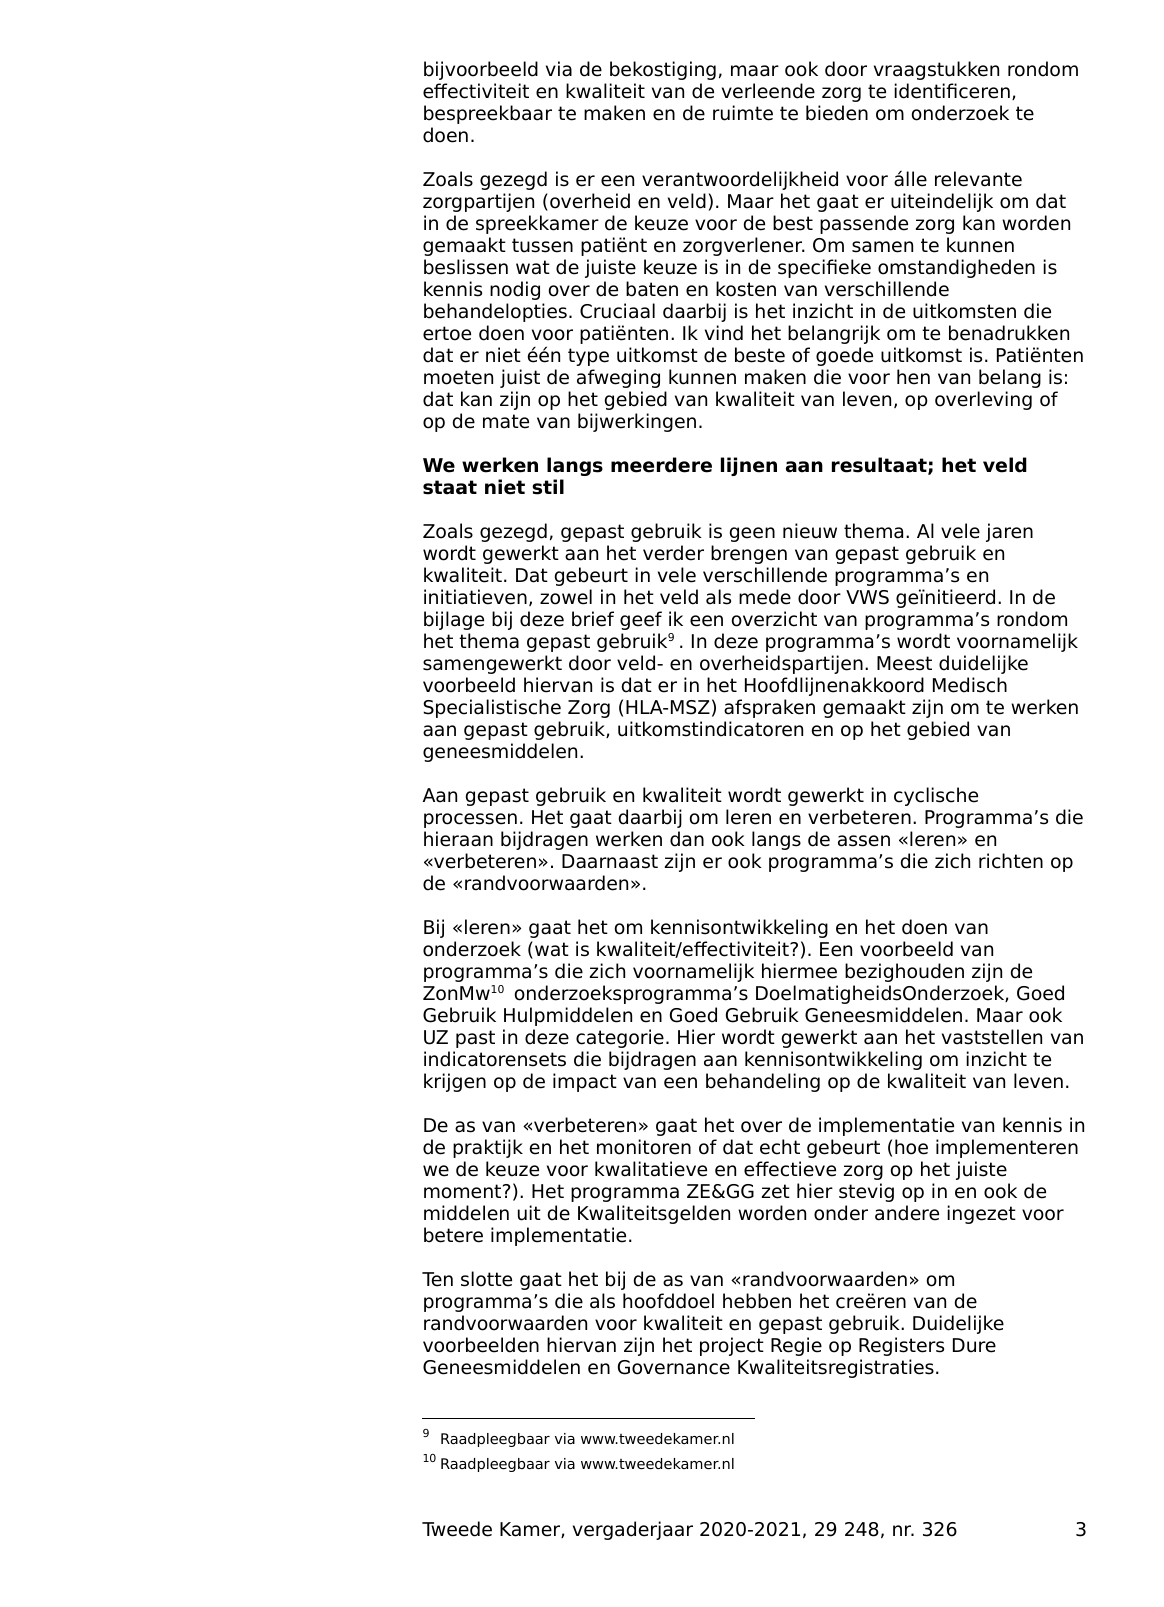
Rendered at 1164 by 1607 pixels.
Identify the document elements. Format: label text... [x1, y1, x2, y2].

text Raadpleegbaar via www.tweedekamer.nl [422, 1427, 1087, 1449]
subtitle We werken langs meerdere lijnen aan resultaat; het veld staat niet stil [422, 455, 1087, 499]
text Aan gepast gebruik en kwaliteit wordt gewerkt in cyclische processen. Het gaat daarbij om leren en verbeteren. Programma’s die hieraan bijdragen werken dan ook langs de assen «leren» en «verbeteren». Daarnaast zijn er ook programma’s die zich richten op de «randvoorwaarden». [422, 785, 1087, 895]
text De as van «verbeteren» gaat het over de implementatie van kennis in de praktijk en het monitoren of dat echt gebeurt (hoe implementeren we de keuze voor kwalitatieve en effectieve zorg op het juiste moment?). Het programma ZE&GG zet hier stevig op in en ook de middelen uit de Kwaliteitsgelden worden onder andere ingezet voor betere implementatie. [422, 1115, 1087, 1247]
text Zoals gezegd, gepast gebruik is geen nieuw thema. Al vele jaren wordt gewerkt aan het verder brengen van gepast gebruik en kwaliteit. Dat gebeurt in vele verschillende programma’s en initiatieven, zowel in het veld als mede door VWS geïnitieerd. In de bijlage bij deze brief geef ik een overzicht van programma’s rondom het thema gepast gebruik. In deze programma’s wordt voornamelijk samengewerkt door veld- en overheidspartijen. Meest duidelijke voorbeeld hiervan is dat er in het Hoofdlijnenakkoord Medisch Specialistische Zorg (HLA-MSZ) afspraken gemaakt zijn om te werken aan gepast gebruik, uitkomstindicatoren en op het gebied van geneesmiddelen. [422, 521, 1087, 763]
text Bij «leren» gaat het om kennisontwikkeling en het doen van onderzoek (wat is kwaliteit/effectiviteit?). Een voorbeeld van programma’s die zich voornamelijk hiermee bezighouden zijn de ZonMw onderzoeksprogramma’s DoelmatigheidsOnderzoek, Goed Gebruik Hulpmiddelen en Goed Gebruik Geneesmiddelen. Maar ook UZ past in deze categorie. Hier wordt gewerkt aan het vaststellen van indicatorensets die bijdragen aan kennisontwikkeling om inzicht te krijgen op de impact van een behandeling op de kwaliteit van leven. [422, 917, 1087, 1093]
text Zoals gezegd is er een verantwoordelijkheid voor álle relevante zorgpartijen (overheid en veld). Maar het gaat er uiteindelijk om dat in de spreekkamer de keuze voor de best passende zorg kan worden gemaakt tussen patiënt en zorgverlener. Om samen te kunnen beslissen wat de juiste keuze is in de specifieke omstandigheden is kennis nodig over de baten en kosten van verschillende behandelopties. Cruciaal daarbij is het inzicht in de uitkomsten die ertoe doen voor patiënten. Ik vind het belangrijk om te benadrukken dat er niet één type uitkomst de beste of goede uitkomst is. Patiënten moeten juist de afweging kunnen maken die voor hen van belang is: dat kan zijn op het gebied van kwaliteit van leven, op overleving of op de mate van bijwerkingen. [422, 169, 1087, 433]
text Ten slotte gaat het bij de as van «randvoorwaarden» om programma’s die als hoofddoel hebben het creëren van de randvoorwaarden voor kwaliteit en gepast gebruik. Duidelijke voorbeelden hiervan zijn het project Regie op Registers Dure Geneesmiddelen en Governance Kwaliteitsregistraties. [422, 1269, 1087, 1379]
text Raadpleegbaar via www.tweedekamer.nl [422, 1452, 1087, 1474]
text bijvoorbeeld via de bekostiging, maar ook door vraagstukken rondom effectiviteit en kwaliteit van de verleende zorg te identificeren, bespreekbaar te maken en de ruimte te bieden om onderzoek te doen. [422, 59, 1087, 147]
